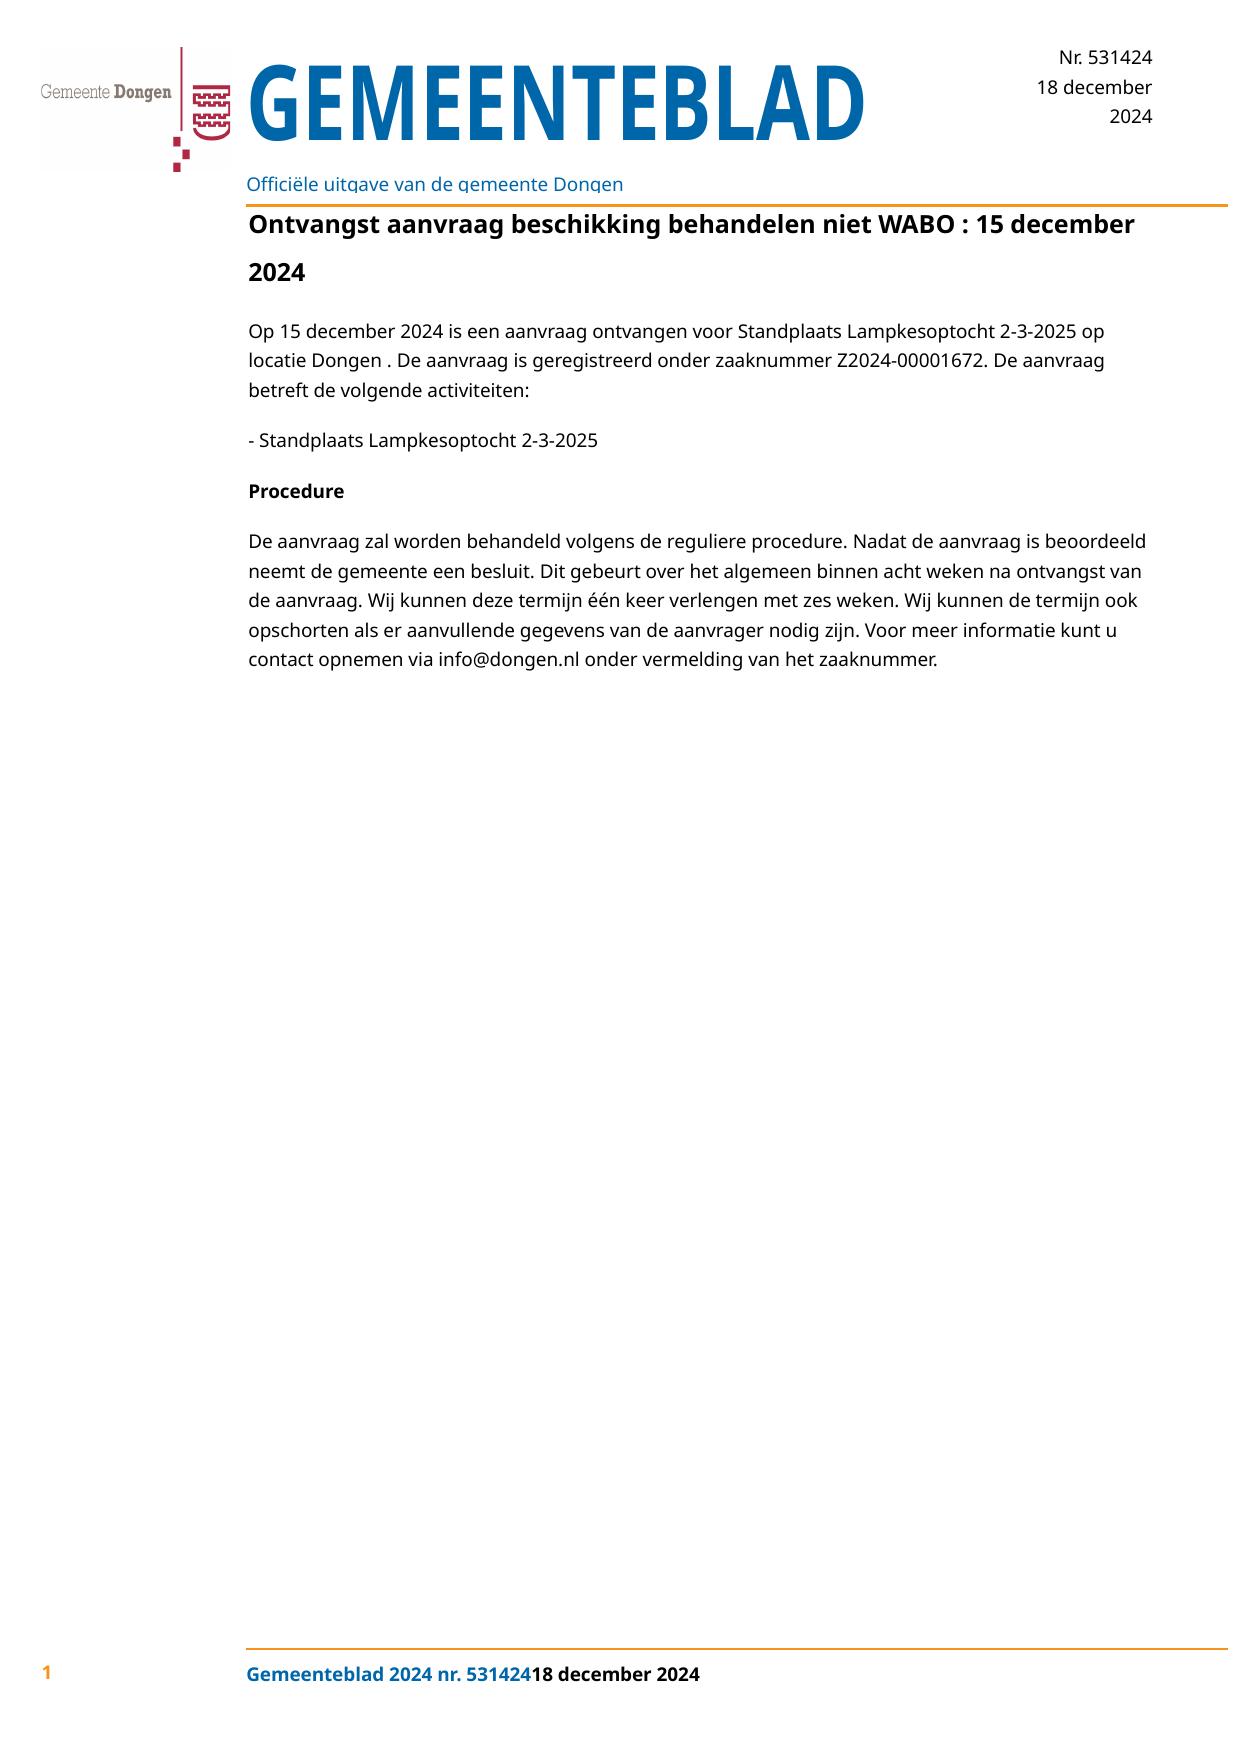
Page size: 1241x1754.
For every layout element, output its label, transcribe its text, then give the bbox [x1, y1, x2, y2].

text Ontvangst aanvraag beschikking behandelen niet WABO : 15 december 2024 [248, 207, 1152, 288]
text Op 15 december 2024 is een aanvraag ontvangen voor Standplaats Lampkesoptocht 2-3-2025 op locatie Dongen . De aanvraag is geregistreerd onder zaaknummer Z2024-00001672. De aanvraag betreft de volgende activiteiten: [248, 318, 1152, 403]
text Procedure [248, 478, 1152, 504]
text De aanvraag zal worden behandeld volgens de reguliere procedure. Nadat de aanvraag is beoordeeld neemt de gemeente een besluit. Dit gebeurt over het algemeen binnen acht weken na ontvangst van de aanvraag. Wij kunnen deze termijn één keer verlengen met zes weken. Wij kunnen de termijn ook opschorten als er aanvullende gegevens van de aanvrager nodig zijn. Voor meer informatie kunt u contact opnemen via info@dongen.nl onder vermelding van het zaaknummer. [248, 528, 1152, 672]
text - Standplaats Lampkesoptocht 2-3-2025 [248, 427, 1152, 453]
picture [41, 47, 231, 172]
